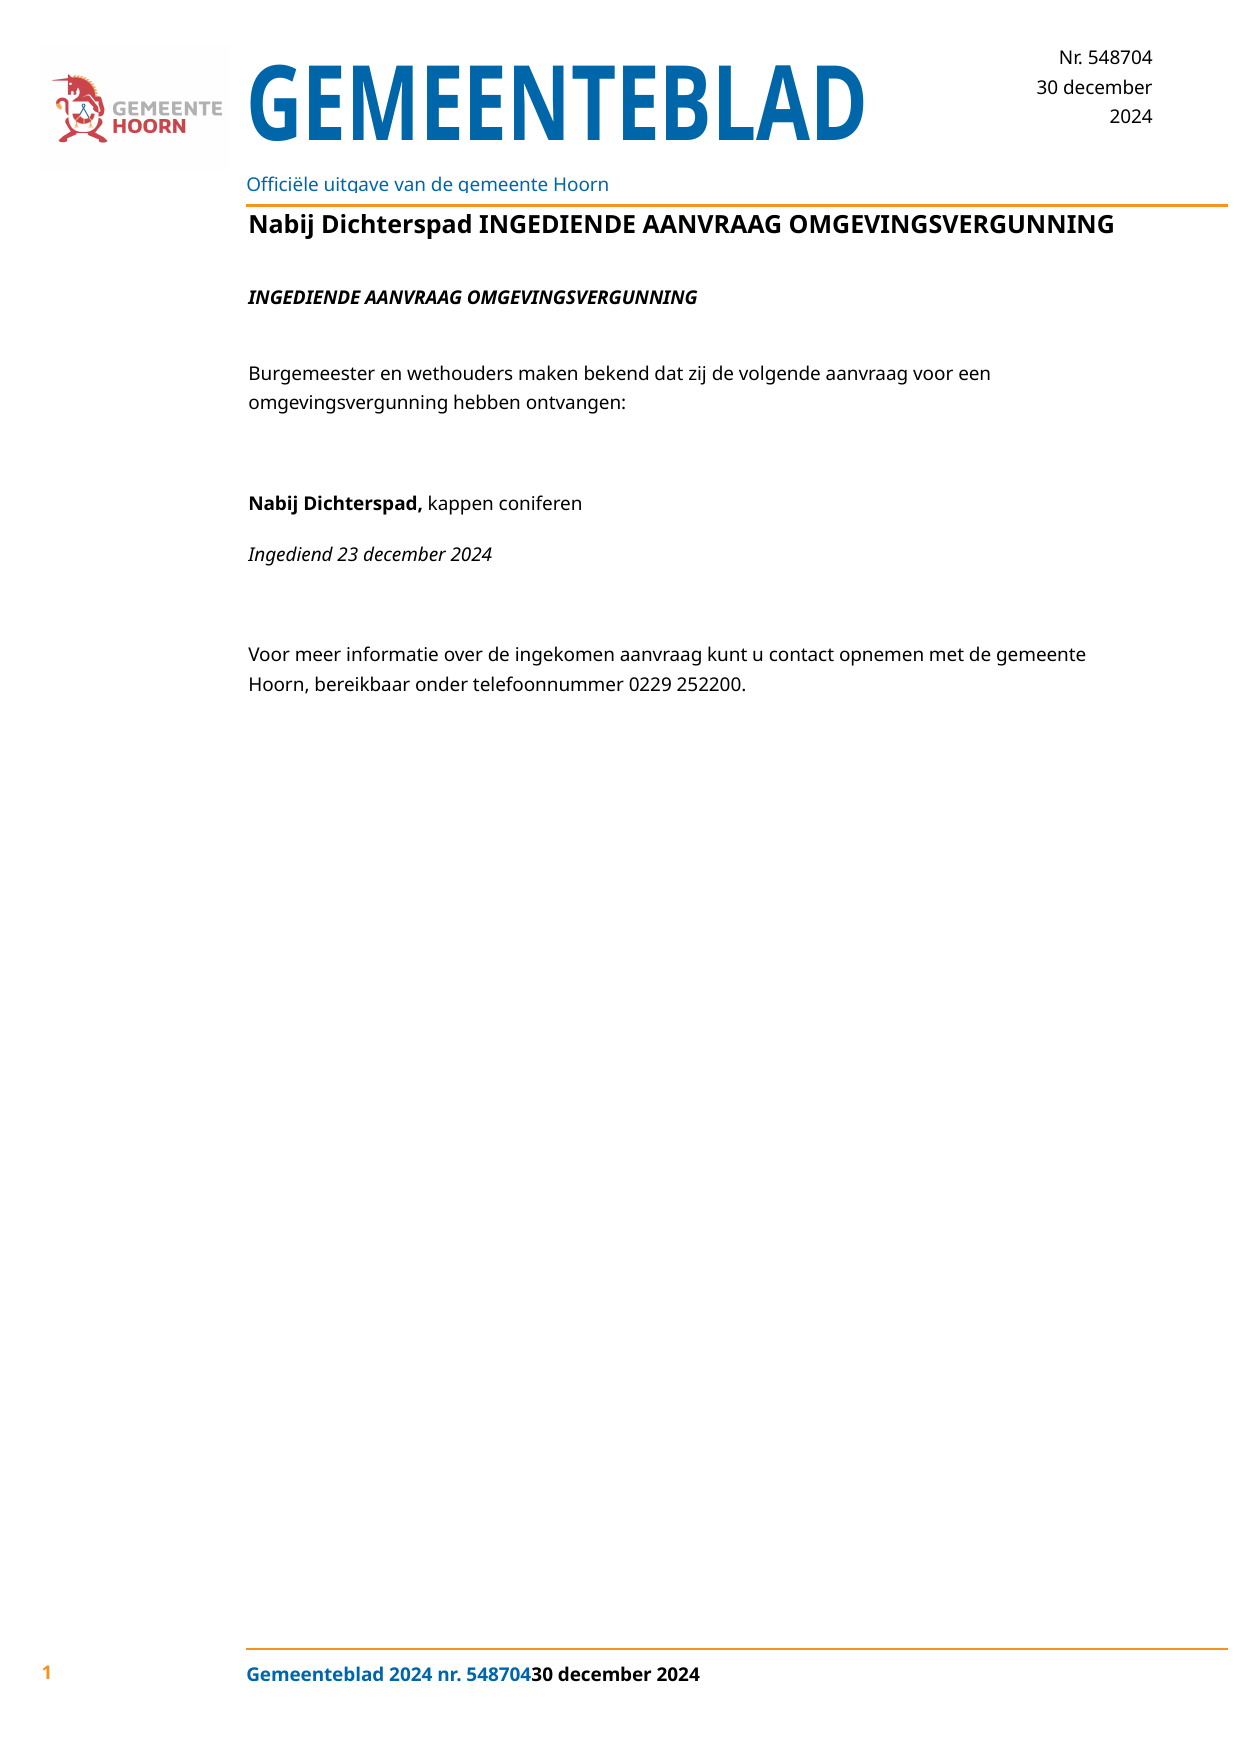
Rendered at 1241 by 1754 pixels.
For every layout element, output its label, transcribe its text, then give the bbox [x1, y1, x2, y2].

text Nabij Dichterspad INGEDIENDE AANVRAAG OMGEVINGSVERGUNNING [248, 207, 1152, 241]
text Nabij Dichterspad, kappen coniferen [248, 490, 1152, 516]
text INGEDIENDE AANVRAAG OMGEVINGSVERGUNNING [248, 284, 1152, 309]
text Voor meer informatie over de ingekomen aanvraag kunt u contact opnemen met de gemeente Hoorn, bereikbaar onder telefoonnummer 0229 252200. [248, 642, 1152, 697]
text Burgemeester en wethouders maken bekend dat zij de volgende aanvraag voor een omgevingsvergunning hebben ontvangen: [248, 360, 1152, 415]
picture [41, 47, 231, 172]
text Ingediend 23 december 2024 [248, 541, 1152, 567]
